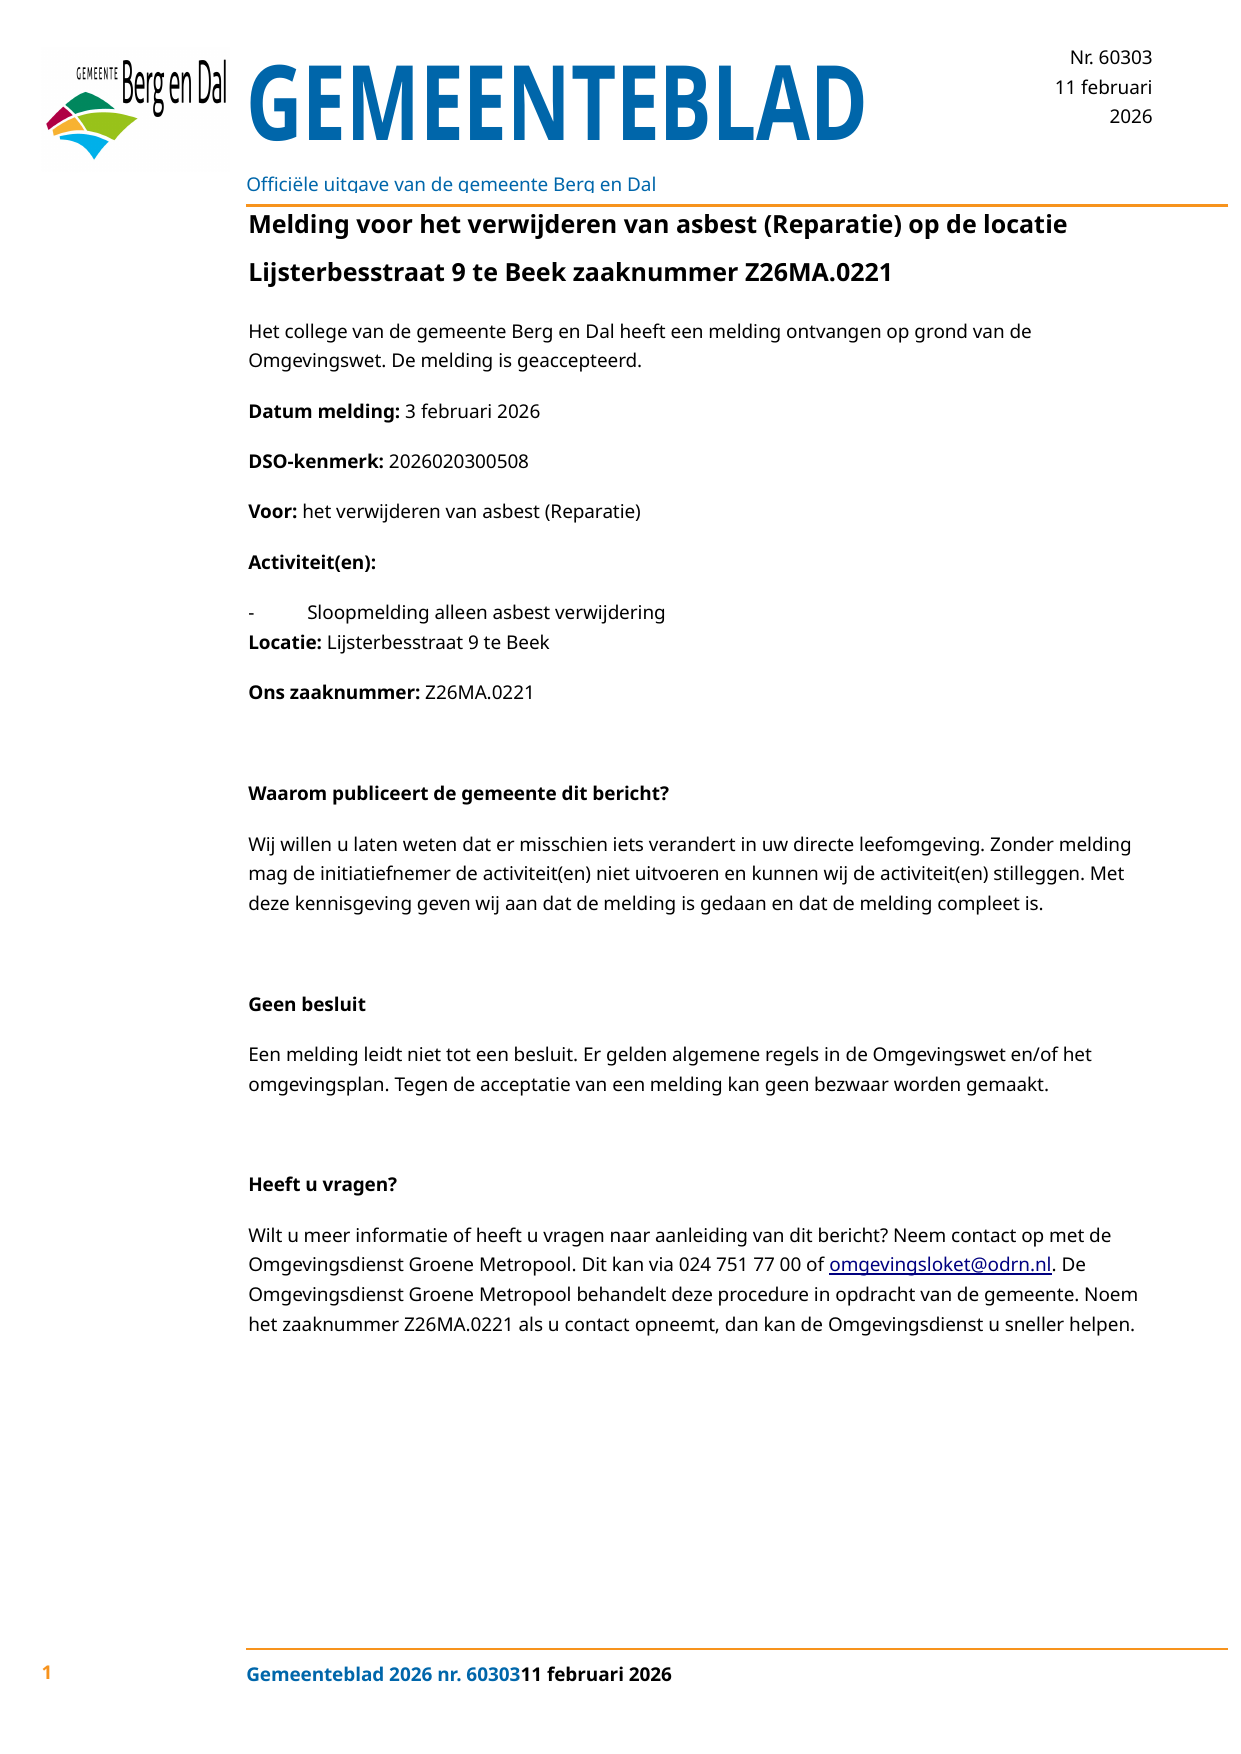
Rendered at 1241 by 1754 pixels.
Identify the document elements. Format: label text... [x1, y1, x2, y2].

text Het college van de gemeente Berg en Dal heeft een melding ontvangen op grond van de Omgevingswet. De melding is geaccepteerd. [248, 318, 1152, 373]
text Ons zaaknummer: Z26MA.0221 [248, 679, 1152, 705]
text DSO-kenmerk: 2026020300508 [248, 448, 1152, 474]
text Een melding leidt niet tot een besluit. Er gelden algemene regels in de Omgevingswet en/of het omgevingsplan. Tegen de acceptatie van een melding kan geen bezwaar worden gemaakt. [248, 1041, 1152, 1097]
text Locatie: Lijsterbesstraat 9 te Beek [248, 629, 1152, 655]
text Heeft u vragen? [248, 1172, 1152, 1197]
text Datum melding: 3 februari 2026 [248, 398, 1152, 424]
text Geen besluit [248, 991, 1152, 1017]
text Wij willen u laten weten dat er misschien iets verandert in uw directe leefomgeving. Zonder melding mag de initiatiefnemer de activiteit(en) niet uitvoeren en kunnen wij de activiteit(en) stilleggen. Met deze kennisgeving geven wij aan dat de melding is gedaan en dat de melding compleet is. [248, 831, 1152, 916]
list Sloopmelding alleen asbest verwijdering [248, 599, 1152, 625]
text Waarom publiceert de gemeente dit bericht? [248, 780, 1152, 806]
picture [41, 47, 231, 172]
text Voor: het verwijderen van asbest (Reparatie) [248, 499, 1152, 524]
text Wilt u meer informatie of heeft u vragen naar aanleiding van dit bericht? Neem contact op met de Omgevingsdienst Groene Metropool. Dit kan via 024 751 77 00 of omgevingsloket@odrn.nl. De Omgevingsdienst Groene Metropool behandelt deze procedure in opdracht van de gemeente. Noem het zaaknummer Z26MA.0221 als u contact opneemt, dan kan de Omgevingsdienst u sneller helpen. [248, 1222, 1152, 1337]
text Melding voor het verwijderen van asbest (Reparatie) op de locatie Lijsterbesstraat 9 te Beek zaaknummer Z26MA.0221 [248, 207, 1152, 288]
text Activiteit(en): [248, 549, 1152, 575]
